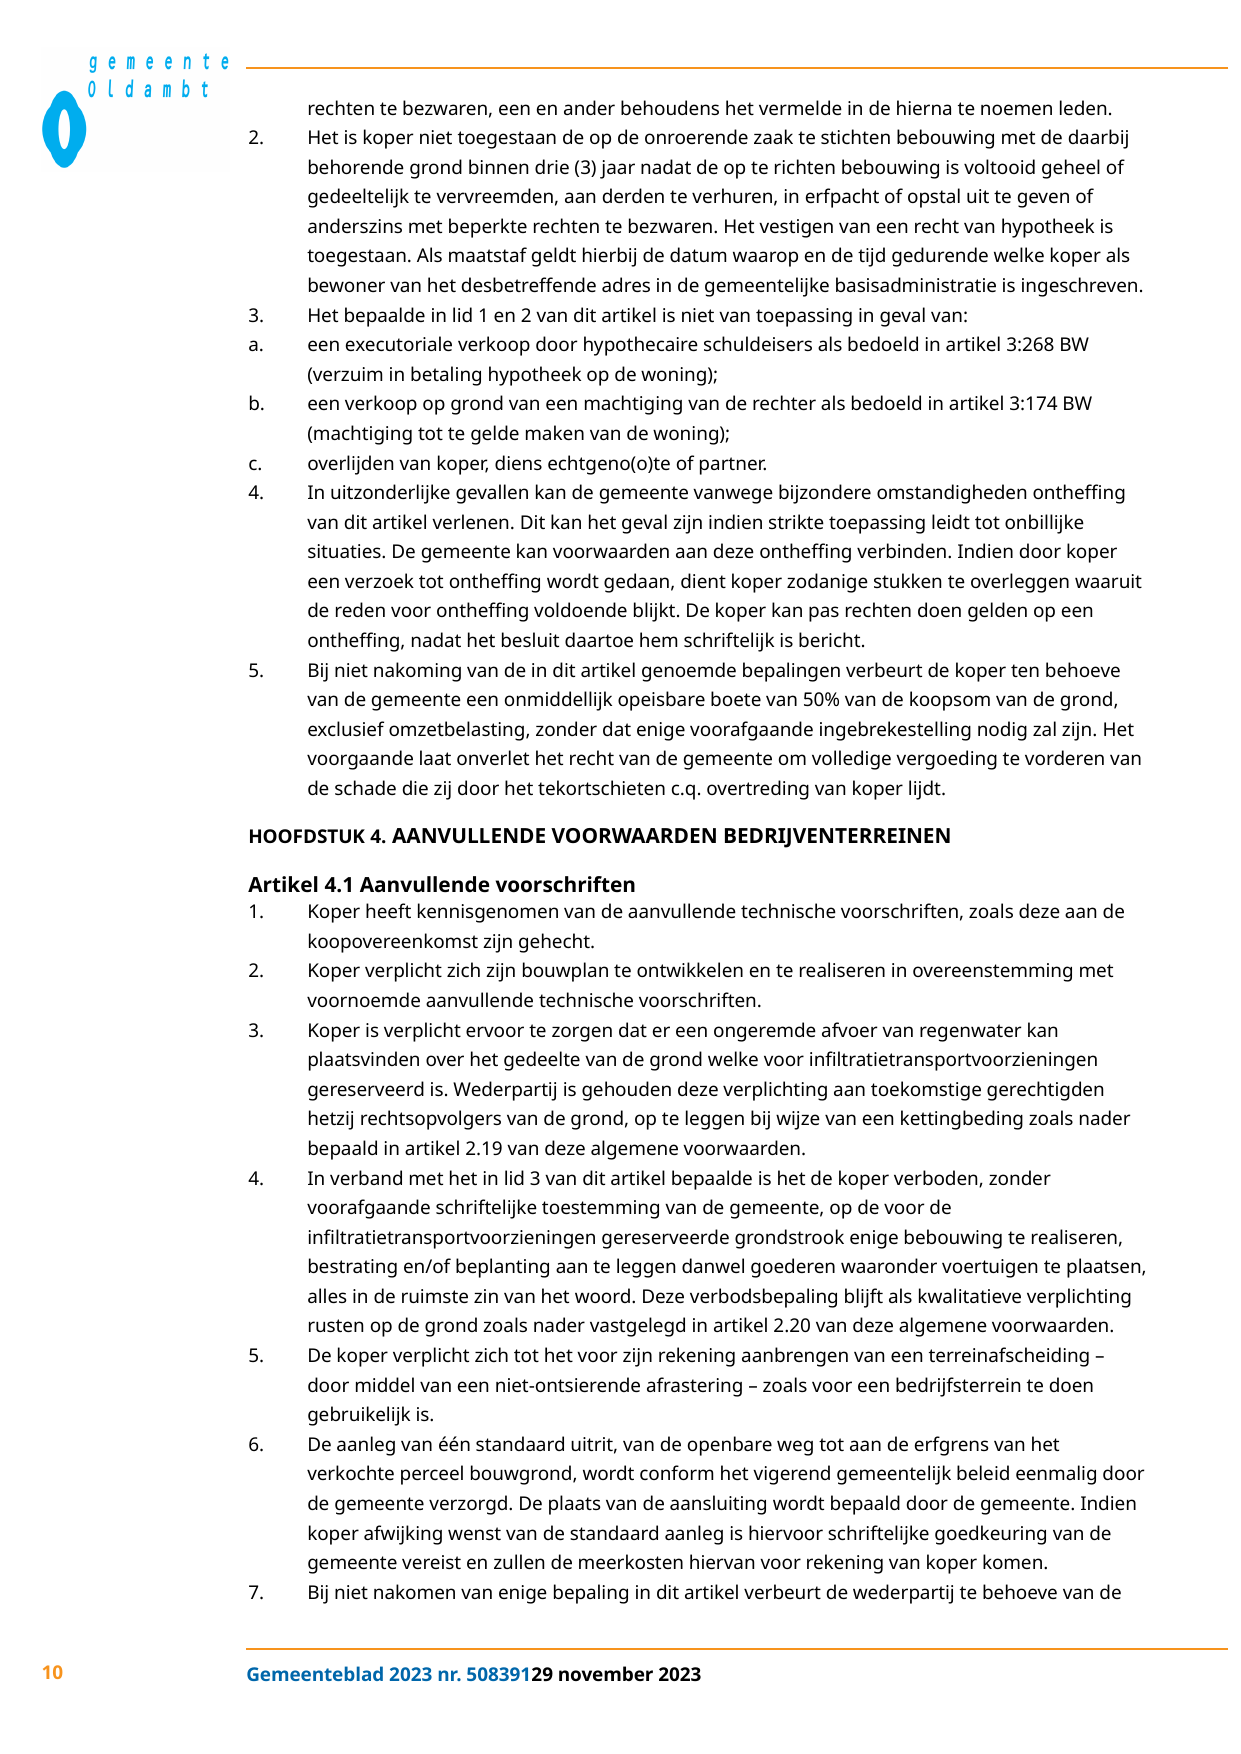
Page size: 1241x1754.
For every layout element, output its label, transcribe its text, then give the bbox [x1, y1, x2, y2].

list In uitzonderlijke gevallen kan de gemeente vanwege bijzondere omstandigheden ontheffing van dit artikel verlenen. Dit kan het geval zijn indien strikte toepassing leidt tot onbillijke situaties. De gemeente kan voorwaarden aan deze ontheffing verbinden. Indien door koper een verzoek tot ontheffing wordt gedaan, dient koper zodanige stukken te overleggen waaruit de reden voor ontheffing voldoende blijkt. De koper kan pas rechten doen gelden op een ontheffing, nadat het besluit daartoe hem schriftelijk is bericht. [248, 479, 1152, 653]
picture [41, 47, 231, 172]
list rechten te bezwaren, een en ander behoudens het vermelde in de hierna te noemen leden. [248, 95, 1152, 121]
list Koper verplicht zich zijn bouwplan te ontwikkelen en te realiseren in overeenstemming met voornoemde aanvullende technische voorschriften. [248, 958, 1152, 1013]
list overlijden van koper, diens echtgeno(o)te of partner. [248, 450, 1152, 476]
list Het is koper niet toegestaan de op de onroerende zaak te stichten bebouwing met de daarbij behorende grond binnen drie (3) jaar nadat de op te richten bebouwing is voltooid geheel of gedeeltelijk te vervreemden, aan derden te verhuren, in erfpacht of opstal uit te geven of anderszins met beperkte rechten te bezwaren. Het vestigen van een recht van hypotheek is toegestaan. Als maatstaf geldt hierbij de datum waarop en de tijd gedurende welke koper als bewoner van het desbetreffende adres in de gemeentelijke basisadministratie is ingeschreven. [248, 124, 1152, 298]
list De koper verplicht zich tot het voor zijn rekening aanbrengen van een terreinafscheiding – door middel van een niet-ontsierende afrastering – zoals voor een bedrijfsterrein te doen gebruikelijk is. [248, 1342, 1152, 1427]
list In verband met het in lid 3 van dit artikel bepaalde is het de koper verboden, zonder voorafgaande schriftelijke toestemming van de gemeente, op de voor de infiltratietransportvoorzieningen gereserveerde grondstrook enige bebouwing te realiseren, bestrating en/of beplanting aan te leggen danwel goederen waaronder voertuigen te plaatsen, alles in de ruimste zin van het woord. Deze verbodsbepaling blijft als kwalitatieve verplichting rusten op de grond zoals nader vastgelegd in artikel 2.20 van deze algemene voorwaarden. [248, 1165, 1152, 1338]
list Bij niet nakoming van de in dit artikel genoemde bepalingen verbeurt de koper ten behoeve van de gemeente een onmiddellijk opeisbare boete van 50% van de koopsom van de grond, exclusief omzetbelasting, zonder dat enige voorafgaande ingebrekestelling nodig zal zijn. Het voorgaande laat onverlet het recht van de gemeente om volledige vergoeding te vorderen van de schade die zij door het tekortschieten c.q. overtreding van koper lijdt. [248, 657, 1152, 801]
list Het bepaalde in lid 1 en 2 van dit artikel is niet van toepassing in geval van: [248, 302, 1152, 328]
list De aanleg van één standaard uitrit, van de openbare weg tot aan de erfgrens van het verkochte perceel bouwgrond, wordt conform het vigerend gemeentelijk beleid eenmalig door de gemeente verzorgd. De plaats van de aansluiting wordt bepaald door de gemeente. Indien koper afwijking wenst van de standaard aanleg is hiervoor schriftelijke goedkeuring van de gemeente vereist en zullen de meerkosten hiervan voor rekening van koper komen. [248, 1431, 1152, 1575]
text Artikel 4.1 Aanvullende voorschriften [248, 870, 1152, 898]
list Koper heeft kennisgenomen van de aanvullende technische voorschriften, zoals deze aan de koopovereenkomst zijn gehecht. [248, 898, 1152, 954]
text HOOFDSTUK 4. AANVULLENDE VOORWAARDEN BEDRIJVENTERREINEN [248, 821, 1152, 849]
list een verkoop op grond van een machtiging van de rechter als bedoeld in artikel 3:174 BW (machtiging tot te gelde maken van de woning); [248, 391, 1152, 446]
list Koper is verplicht ervoor te zorgen dat er een ongeremde afvoer van regenwater kan plaatsvinden over het gedeelte van de grond welke voor infiltratietransportvoorzieningen gereserveerd is. Wederpartij is gehouden deze verplichting aan toekomstige gerechtigden hetzij rechtsopvolgers van de grond, op te leggen bij wijze van een kettingbeding zoals nader bepaald in artikel 2.19 van deze algemene voorwaarden. [248, 1017, 1152, 1161]
list een executoriale verkoop door hypothecaire schuldeisers als bedoeld in artikel 3:268 BW (verzuim in betaling hypotheek op de woning); [248, 331, 1152, 387]
list Bij niet nakomen van enige bepaling in dit artikel verbeurt de wederpartij te behoeve van de [248, 1579, 1152, 1605]
